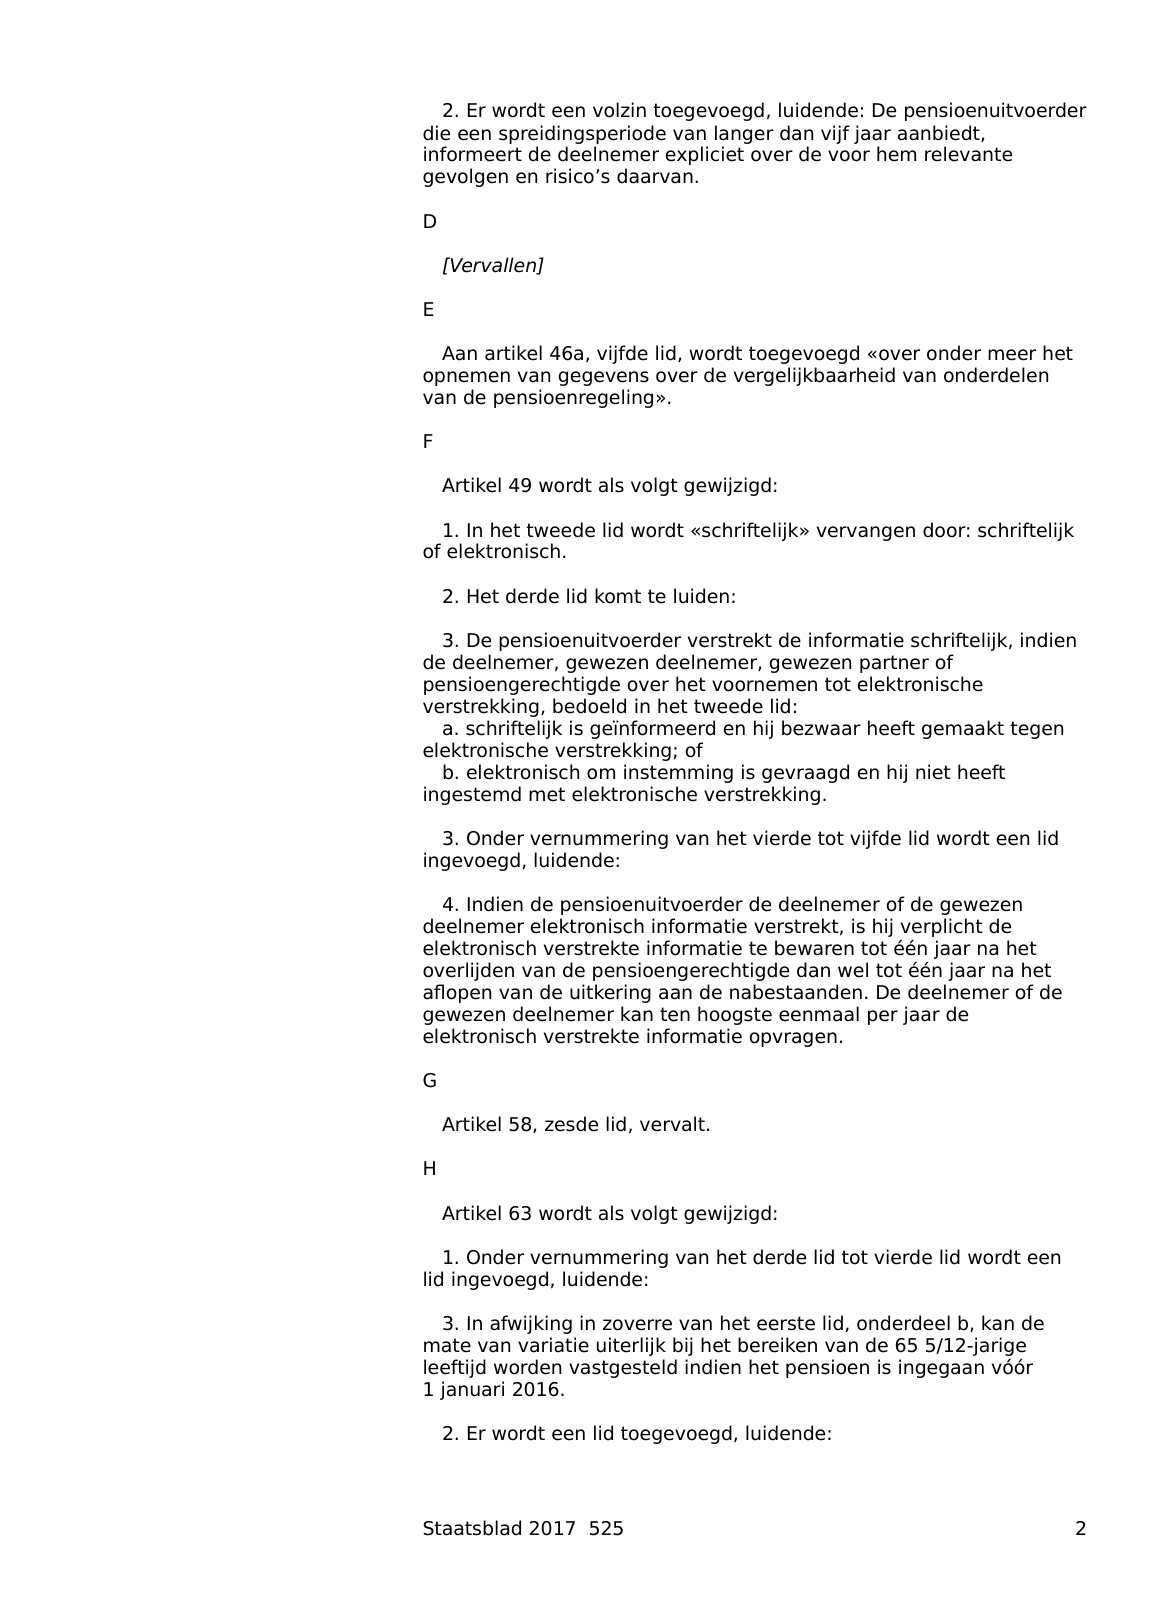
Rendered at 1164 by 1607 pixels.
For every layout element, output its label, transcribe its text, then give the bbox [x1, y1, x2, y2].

text b. elektronisch om instemming is gevraagd en hij niet heeft ingestemd met elektronische verstrekking. [422, 762, 1087, 806]
text G [422, 1070, 1087, 1092]
text 1. In het tweede lid wordt «schriftelijk» vervangen door: schriftelijk of elektronisch. [422, 519, 1087, 563]
text 2. Het derde lid komt te luiden: [422, 586, 1087, 608]
text 3. In afwijking in zoverre van het eerste lid, onderdeel b, kan de mate van variatie uiterlijk bij het bereiken van de 65 5/12-jarige leeftijd worden vastgesteld indien het pensioen is ingegaan vóór 1 januari 2016. [422, 1313, 1087, 1401]
text 1. Onder vernummering van het derde lid tot vierde lid wordt een lid ingevoegd, luidende: [422, 1247, 1087, 1291]
text a. schriftelijk is geïnformeerd en hij bezwaar heeft gemaakt tegen elektronische verstrekking; of [422, 718, 1087, 762]
text Aan artikel 46a, vijfde lid, wordt toegevoegd «over onder meer het opnemen van gegevens over de vergelijkbaarheid van onderdelen van de pensioenregeling». [422, 343, 1087, 409]
text 2. Er wordt een volzin toegevoegd, luidende: De pensioenuitvoerder die een spreidingsperiode van langer dan vijf jaar aanbiedt, informeert de deelnemer expliciet over de voor hem relevante gevolgen en risico’s daarvan. [422, 100, 1087, 188]
text Artikel 63 wordt als volgt gewijzigd: [422, 1202, 1087, 1224]
text H [422, 1158, 1087, 1180]
text D [422, 211, 1087, 232]
text [Vervallen] [422, 255, 1087, 277]
text 2. Er wordt een lid toegevoegd, luidende: [422, 1423, 1087, 1445]
text Artikel 58, zesde lid, vervalt. [422, 1114, 1087, 1136]
text Artikel 49 wordt als volgt gewijzigd: [422, 475, 1087, 497]
text 3. Onder vernummering van het vierde tot vijfde lid wordt een lid ingevoegd, luidende: [422, 828, 1087, 872]
text E [422, 299, 1087, 321]
text 3. De pensioenuitvoerder verstrekt de informatie schriftelijk, indien de deelnemer, gewezen deelnemer, gewezen partner of pensioengerechtigde over het voornemen tot elektronische verstrekking, bedoeld in het tweede lid: [422, 630, 1087, 718]
text F [422, 431, 1087, 453]
text 4. Indien de pensioenuitvoerder de deelnemer of de gewezen deelnemer elektronisch informatie verstrekt, is hij verplicht de elektronisch verstrekte informatie te bewaren tot één jaar na het overlijden van de pensioengerechtigde dan wel tot één jaar na het aflopen van de uitkering aan de nabestaanden. De deelnemer of de gewezen deelnemer kan ten hoogste eenmaal per jaar de elektronisch verstrekte informatie opvragen. [422, 894, 1087, 1048]
